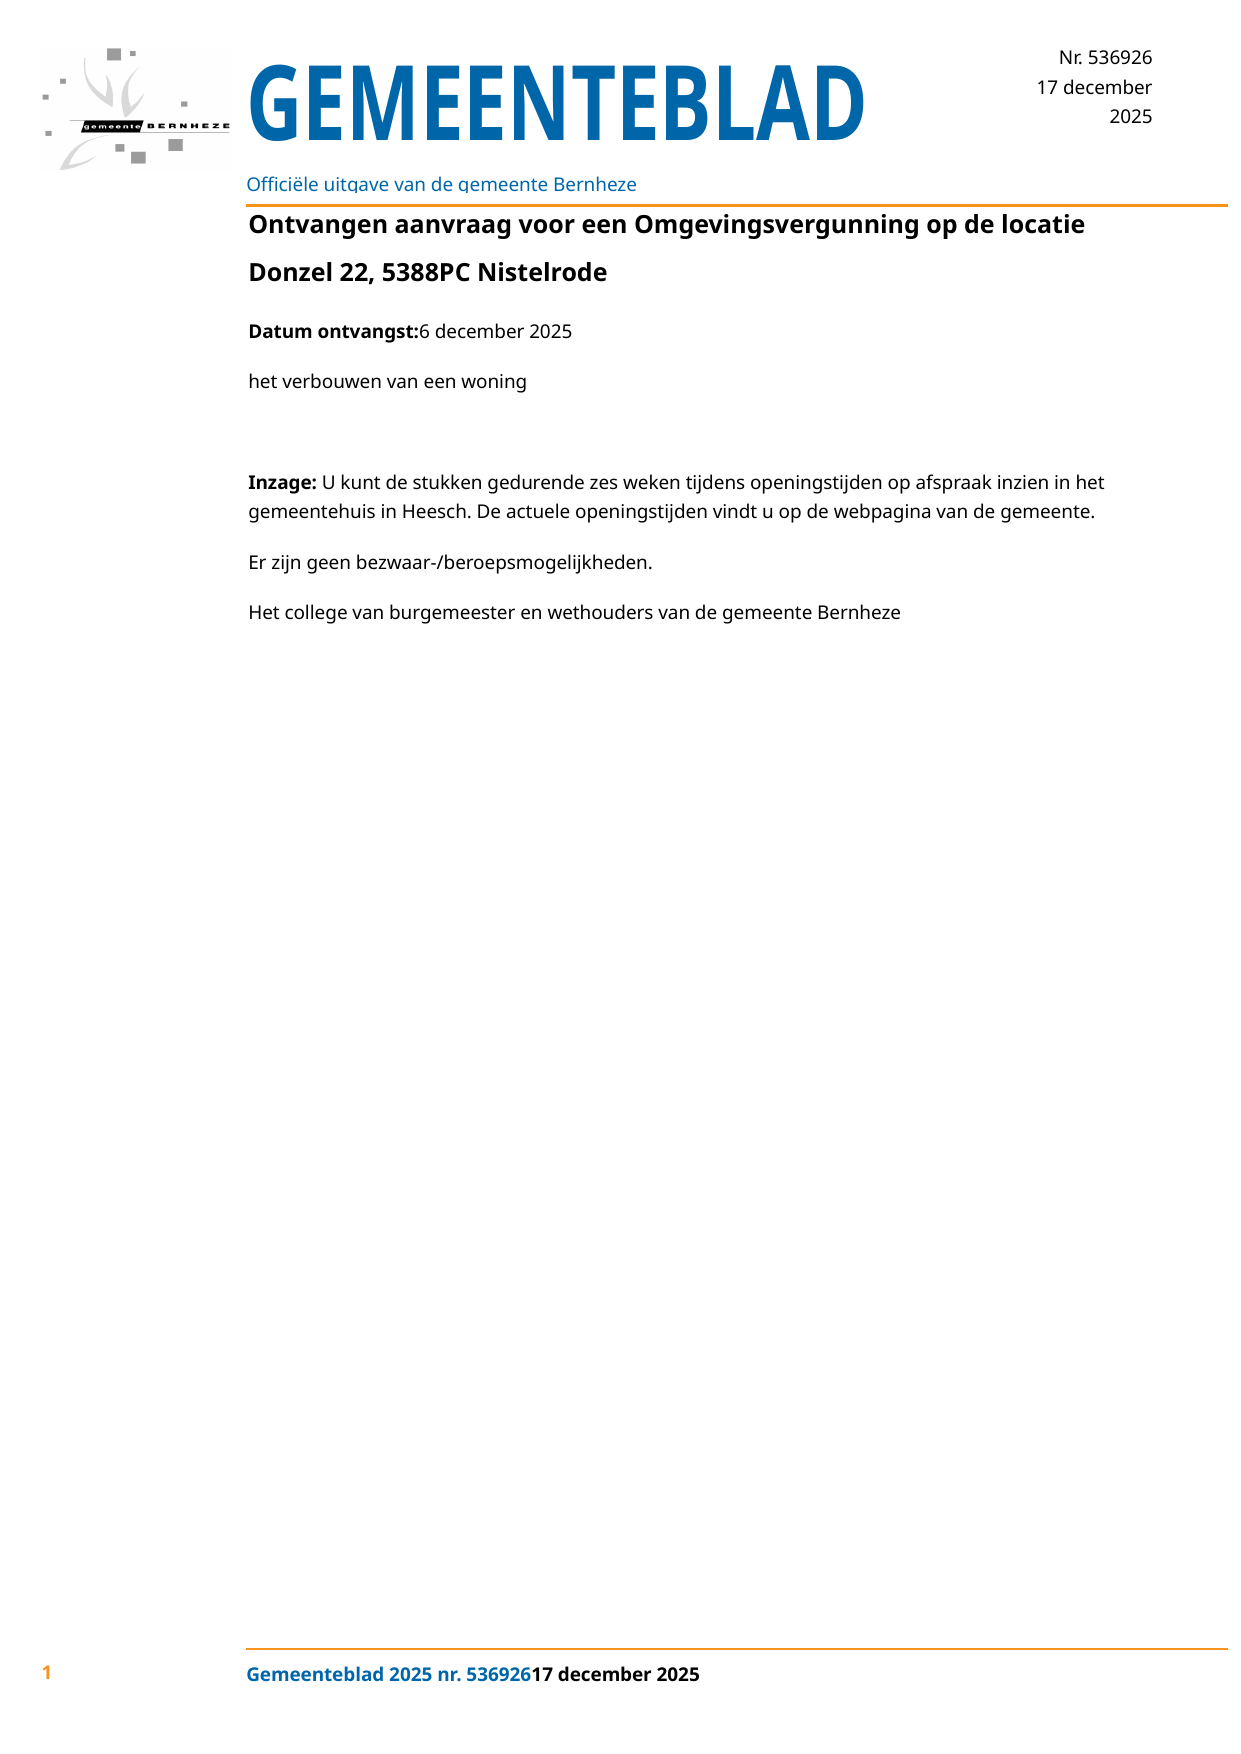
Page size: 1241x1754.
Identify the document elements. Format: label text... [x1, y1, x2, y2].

text Datum ontvangst:6 december 2025 [248, 318, 1152, 344]
text Het college van burgemeester en wethouders van de gemeente Bernheze [248, 599, 1152, 625]
text Ontvangen aanvraag voor een Omgevingsvergunning op de locatie Donzel 22, 5388PC Nistelrode [248, 207, 1152, 288]
text Er zijn geen bezwaar-/beroepsmogelijkheden. [248, 549, 1152, 575]
picture [41, 47, 231, 172]
text Inzage: U kunt de stukken gedurende zes weken tijdens openingstijden op afspraak inzien in het gemeentehuis in Heesch. De actuele openingstijden vindt u op de webpagina van de gemeente. [248, 469, 1152, 524]
text het verbouwen van een woning [248, 368, 1152, 394]
